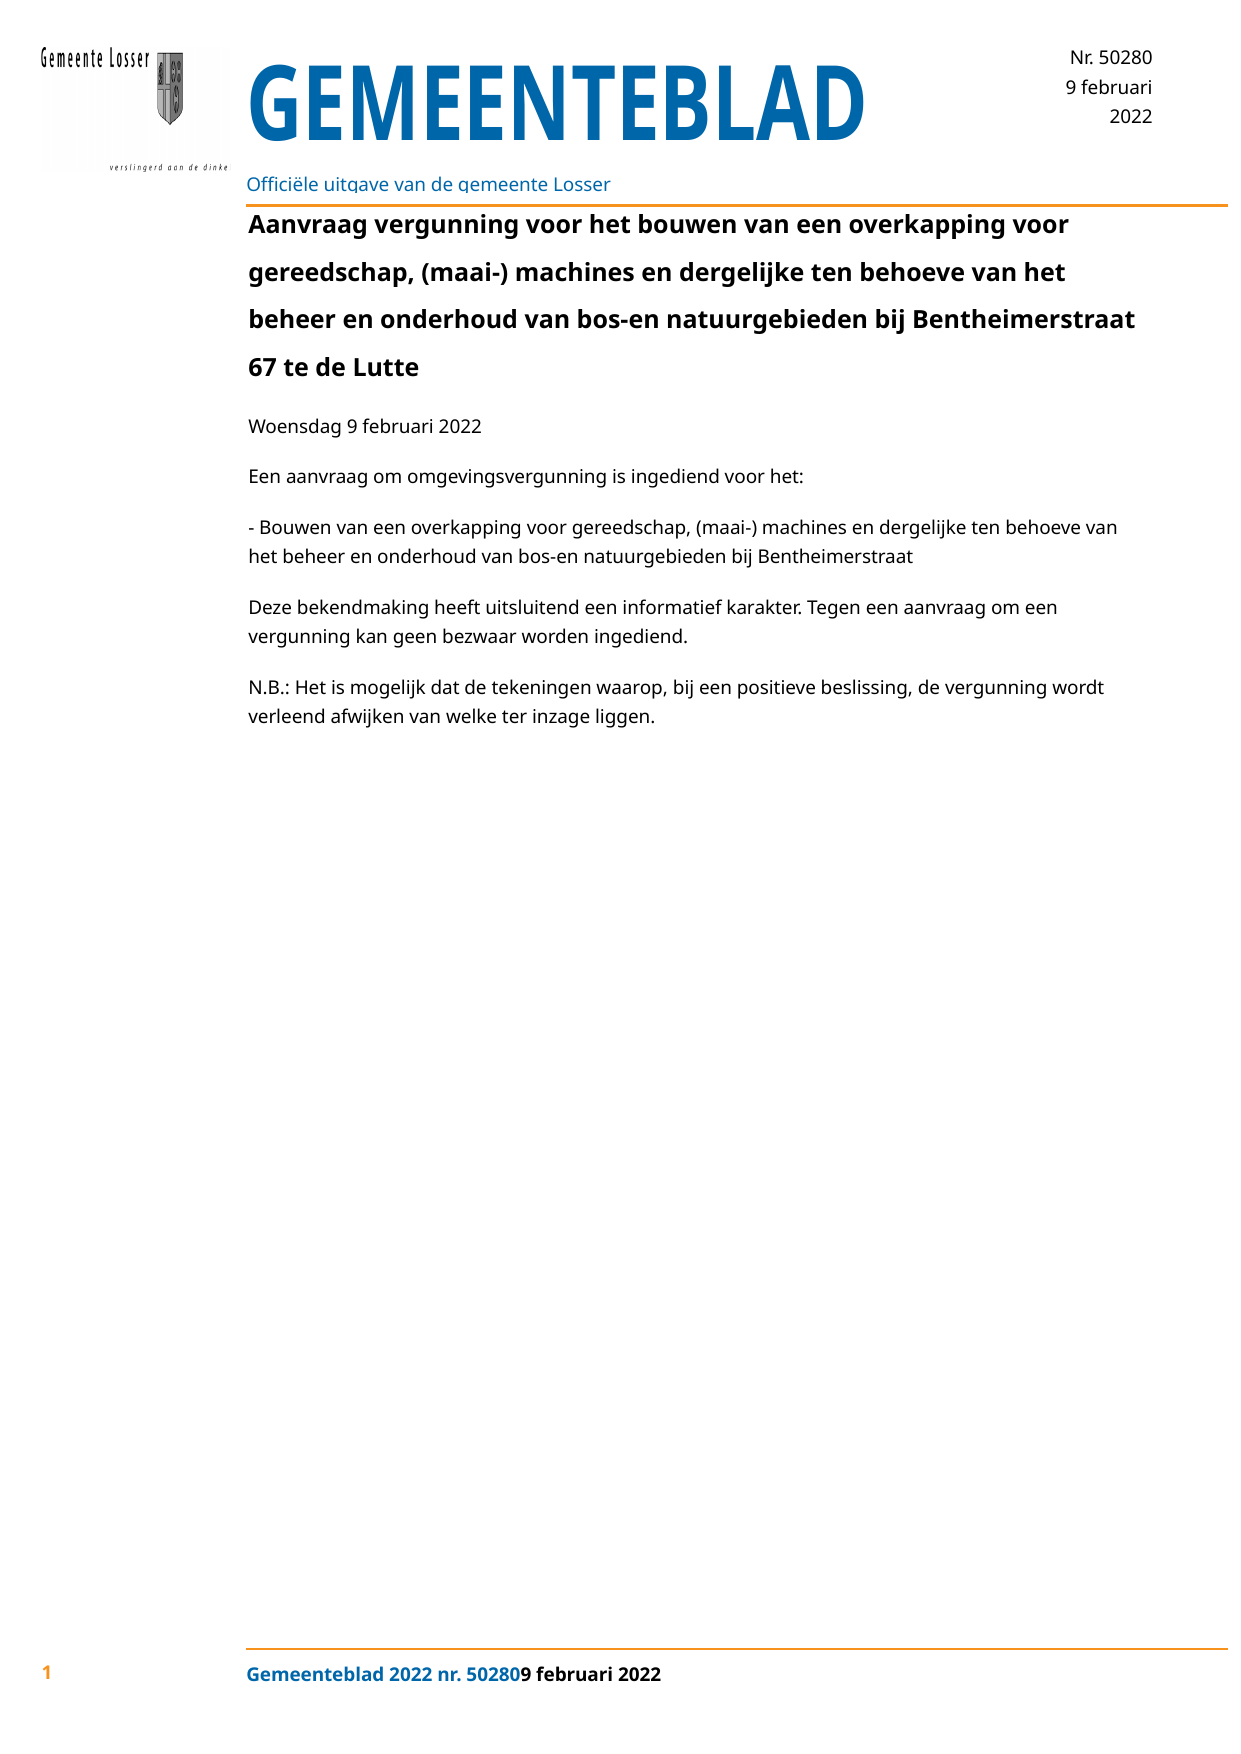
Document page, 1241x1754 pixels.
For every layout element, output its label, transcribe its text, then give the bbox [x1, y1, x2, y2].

text - Bouwen van een overkapping voor gereedschap, (maai-) machines en dergelijke ten behoeve van het beheer en onderhoud van bos-en natuurgebieden bij Bentheimerstraat [248, 514, 1152, 569]
text Aanvraag vergunning voor het bouwen van een overkapping voor gereedschap, (maai-) machines en dergelijke ten behoeve van het beheer en onderhoud van bos-en natuurgebieden bij Bentheimerstraat 67 te de Lutte [248, 207, 1152, 384]
picture [41, 47, 231, 172]
text N.B.: Het is mogelijk dat de tekeningen waarop, bij een positieve beslissing, de vergunning wordt verleend afwijken van welke ter inzage liggen. [248, 674, 1152, 729]
text Een aanvraag om omgevingsvergunning is ingediend voor het: [248, 463, 1152, 489]
text Deze bekendmaking heeft uitsluitend een informatief karakter. Tegen een aanvraag om een vergunning kan geen bezwaar worden ingediend. [248, 594, 1152, 649]
text Woensdag 9 februari 2022 [248, 413, 1152, 439]
